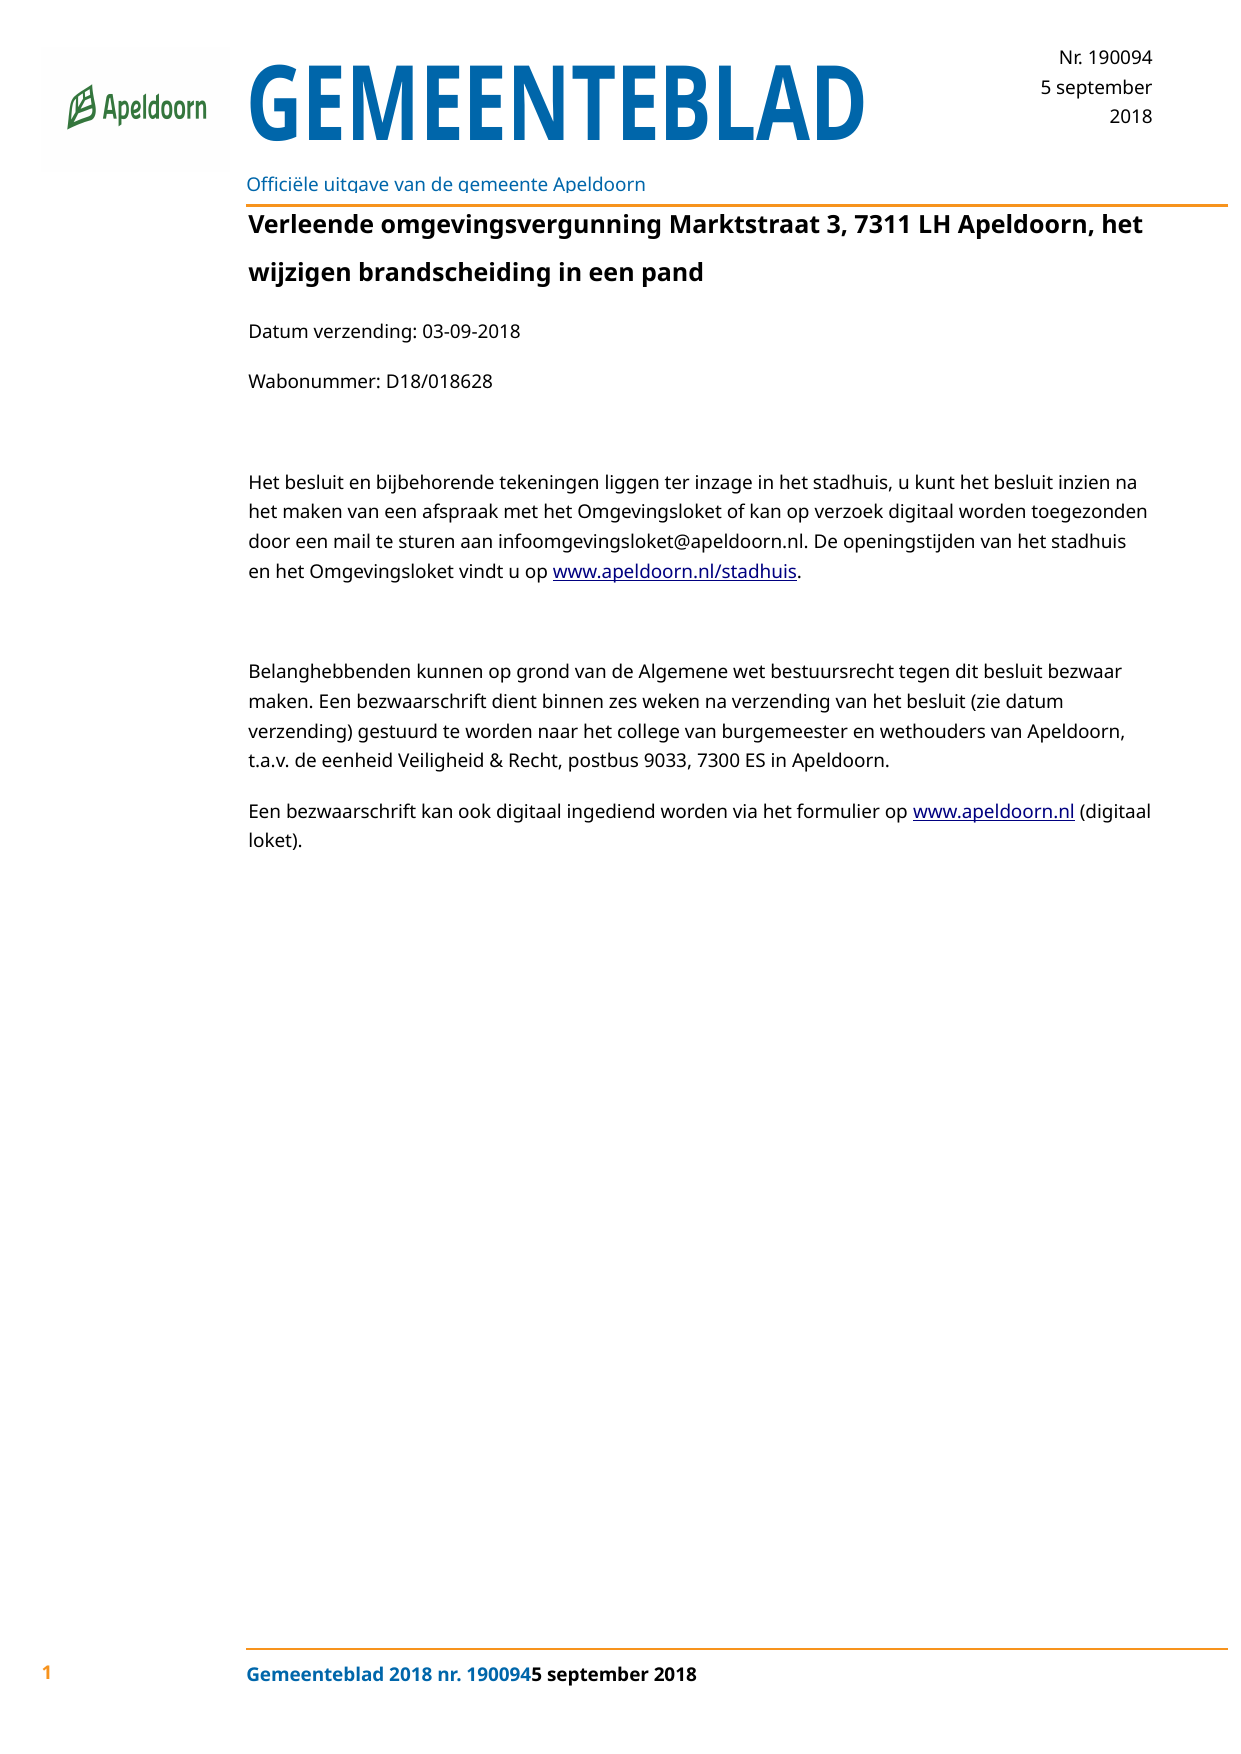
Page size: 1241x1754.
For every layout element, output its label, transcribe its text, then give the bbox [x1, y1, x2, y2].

text Belanghebbenden kunnen op grond van de Algemene wet bestuursrecht tegen dit besluit bezwaar maken. Een bezwaarschrift dient binnen zes weken na verzending van het besluit (zie datum verzending) gestuurd te worden naar het college van burgemeester en wethouders van Apeldoorn, t.a.v. de eenheid Veiligheid & Recht, postbus 9033, 7300 ES in Apeldoorn. [248, 659, 1152, 773]
text Een bezwaarschrift kan ook digitaal ingediend worden via het formulier op www.apeldoorn.nl (digitaal loket). [248, 798, 1152, 853]
text Verleende omgevingsvergunning Marktstraat 3, 7311 LH Apeldoorn, het wijzigen brandscheiding in een pand [248, 207, 1152, 288]
picture [41, 47, 231, 172]
text Het besluit en bijbehorende tekeningen liggen ter inzage in het stadhuis, u kunt het besluit inzien na het maken van een afspraak met het Omgevingsloket of kan op verzoek digitaal worden toegezonden door een mail te sturen aan infoomgevingsloket@apeldoorn.nl. De openingstijden van het stadhuis en het Omgevingsloket vindt u op www.apeldoorn.nl/stadhuis. [248, 469, 1152, 584]
text Wabonummer: D18/018628 [248, 368, 1152, 394]
text Datum verzending: 03-09-2018 [248, 318, 1152, 344]
